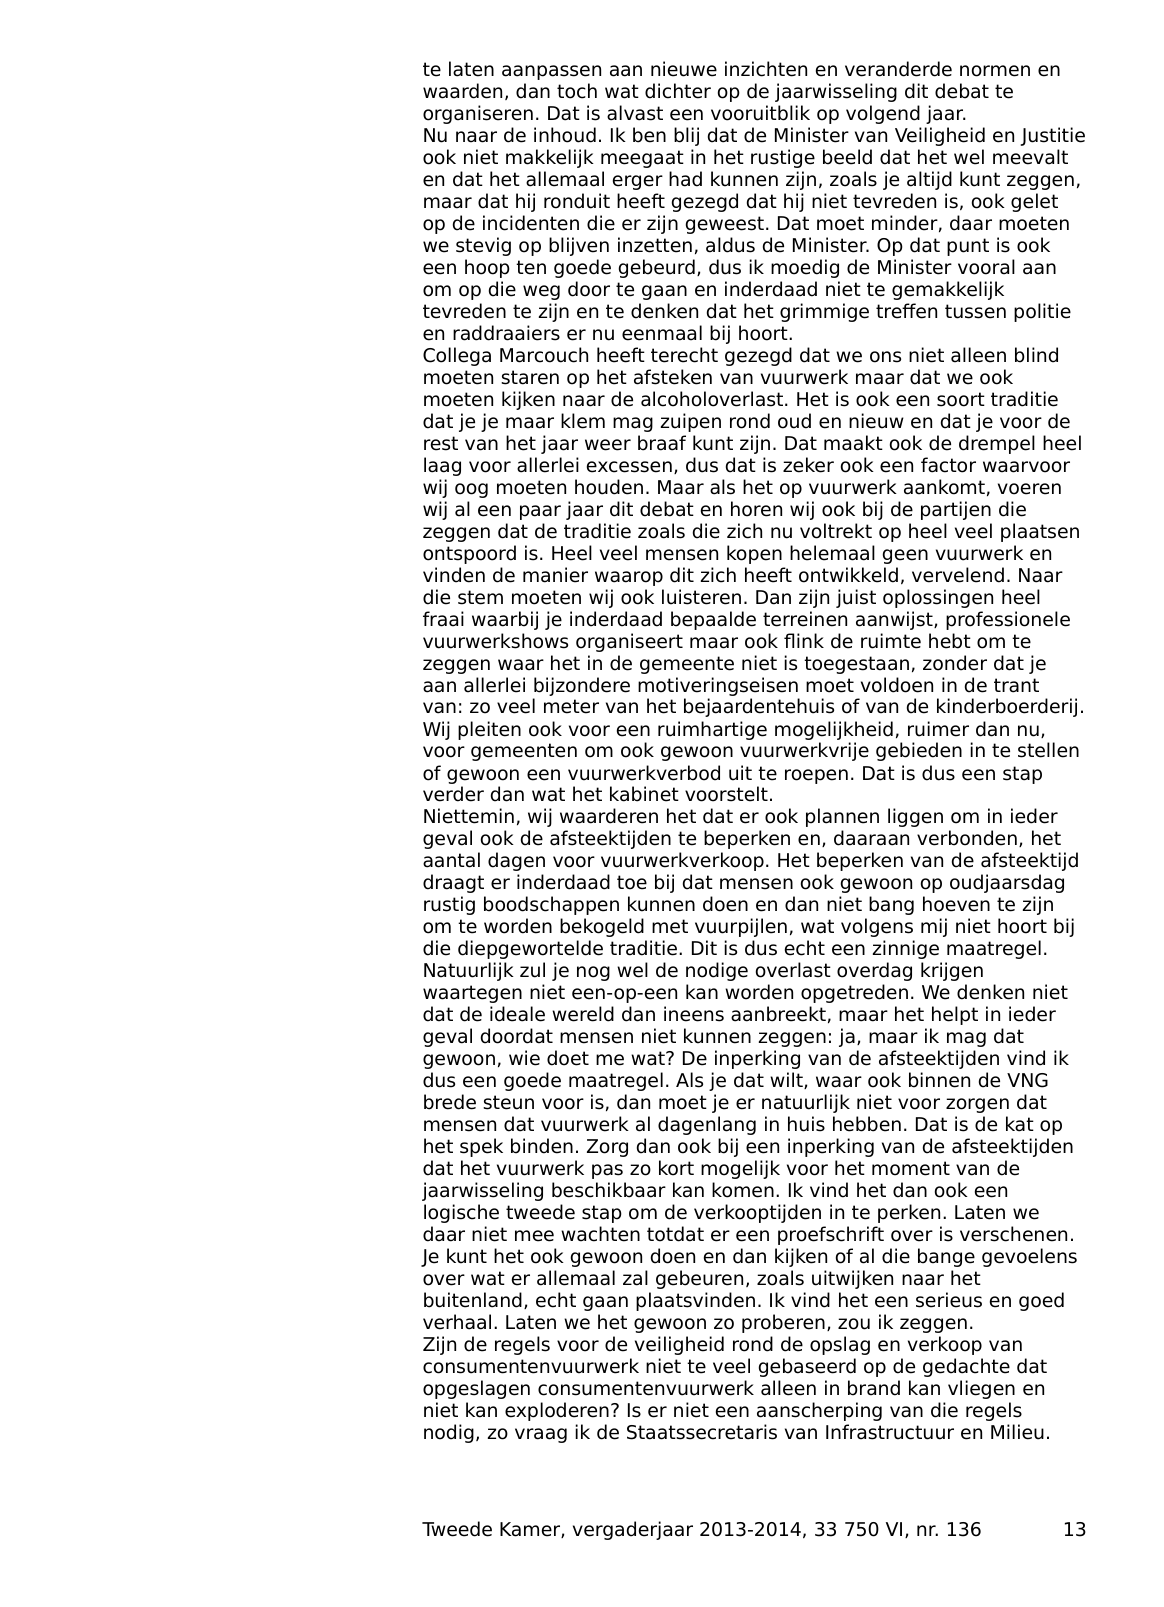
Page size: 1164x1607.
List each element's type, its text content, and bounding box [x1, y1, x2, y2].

text Zijn de regels voor de veiligheid rond de opslag en verkoop van consumentenvuurwerk niet te veel gebaseerd op de gedachte dat opgeslagen consumentenvuurwerk alleen in brand kan vliegen en niet kan exploderen? Is er niet een aanscherping van die regels nodig, zo vraag ik de Staatssecretaris van Infrastructuur en Milieu. [422, 1334, 1087, 1444]
text Nu naar de inhoud. Ik ben blij dat de Minister van Veiligheid en Justitie ook niet makkelijk meegaat in het rustige beeld dat het wel meevalt en dat het allemaal erger had kunnen zijn, zoals je altijd kunt zeggen, maar dat hij ronduit heeft gezegd dat hij niet tevreden is, ook gelet op de incidenten die er zijn geweest. Dat moet minder, daar moeten we stevig op blijven inzetten, aldus de Minister. Op dat punt is ook een hoop ten goede gebeurd, dus ik moedig de Minister vooral aan om op die weg door te gaan en inderdaad niet te gemakkelijk tevreden te zijn en te denken dat het grimmige treffen tussen politie en raddraaiers er nu eenmaal bij hoort. [422, 125, 1087, 345]
text Niettemin, wij waarderen het dat er ook plannen liggen om in ieder geval ook de afsteektijden te beperken en, daaraan verbonden, het aantal dagen voor vuurwerkverkoop. Het beperken van de afsteektijd draagt er inderdaad toe bij dat mensen ook gewoon op oudjaarsdag rustig boodschappen kunnen doen en dan niet bang hoeven te zijn om te worden bekogeld met vuurpijlen, wat volgens mij niet hoort bij die diepgewortelde traditie. Dit is dus echt een zinnige maatregel. Natuurlijk zul je nog wel de nodige overlast overdag krijgen waartegen niet een-op-een kan worden opgetreden. We denken niet dat de ideale wereld dan ineens aanbreekt, maar het helpt in ieder geval doordat mensen niet kunnen zeggen: ja, maar ik mag dat gewoon, wie doet me wat? De inperking van de afsteektijden vind ik dus een goede maatregel. Als je dat wilt, waar ook binnen de VNG brede steun voor is, dan moet je er natuurlijk niet voor zorgen dat mensen dat vuurwerk al dagenlang in huis hebben. Dat is de kat op het spek binden. Zorg dan ook bij een inperking van de afsteektijden dat het vuurwerk pas zo kort mogelijk voor het moment van de jaarwisseling beschikbaar kan komen. Ik vind het dan ook een logische tweede stap om de verkooptijden in te perken. Laten we daar niet mee wachten totdat er een proefschrift over is verschenen. Je kunt het ook gewoon doen en dan kijken of al die bange gevoelens over wat er allemaal zal gebeuren, zoals uitwijken naar het buitenland, echt gaan plaatsvinden. Ik vind het een serieus en goed verhaal. Laten we het gewoon zo proberen, zou ik zeggen. [422, 806, 1087, 1334]
text Collega Marcouch heeft terecht gezegd dat we ons niet alleen blind moeten staren op het afsteken van vuurwerk maar dat we ook moeten kijken naar de alcoholoverlast. Het is ook een soort traditie dat je je maar klem mag zuipen rond oud en nieuw en dat je voor de rest van het jaar weer braaf kunt zijn. Dat maakt ook de drempel heel laag voor allerlei excessen, dus dat is zeker ook een factor waarvoor wij oog moeten houden. Maar als het op vuurwerk aankomt, voeren wij al een paar jaar dit debat en horen wij ook bij de partijen die zeggen dat de traditie zoals die zich nu voltrekt op heel veel plaatsen ontspoord is. Heel veel mensen kopen helemaal geen vuurwerk en vinden de manier waarop dit zich heeft ontwikkeld, vervelend. Naar die stem moeten wij ook luisteren. Dan zijn juist oplossingen heel fraai waarbij je inderdaad bepaalde terreinen aanwijst, professionele vuurwerkshows organiseert maar ook flink de ruimte hebt om te zeggen waar het in de gemeente niet is toegestaan, zonder dat je aan allerlei bijzondere motiveringseisen moet voldoen in de trant van: zo veel meter van het bejaardentehuis of van de kinderboerderij. Wij pleiten ook voor een ruimhartige mogelijkheid, ruimer dan nu, voor gemeenten om ook gewoon vuurwerkvrije gebieden in te stellen of gewoon een vuurwerkverbod uit te roepen. Dat is dus een stap verder dan wat het kabinet voorstelt. [422, 345, 1087, 806]
text te laten aanpassen aan nieuwe inzichten en veranderde normen en waarden, dan toch wat dichter op de jaarwisseling dit debat te organiseren. Dat is alvast een vooruitblik op volgend jaar. [422, 59, 1087, 125]
